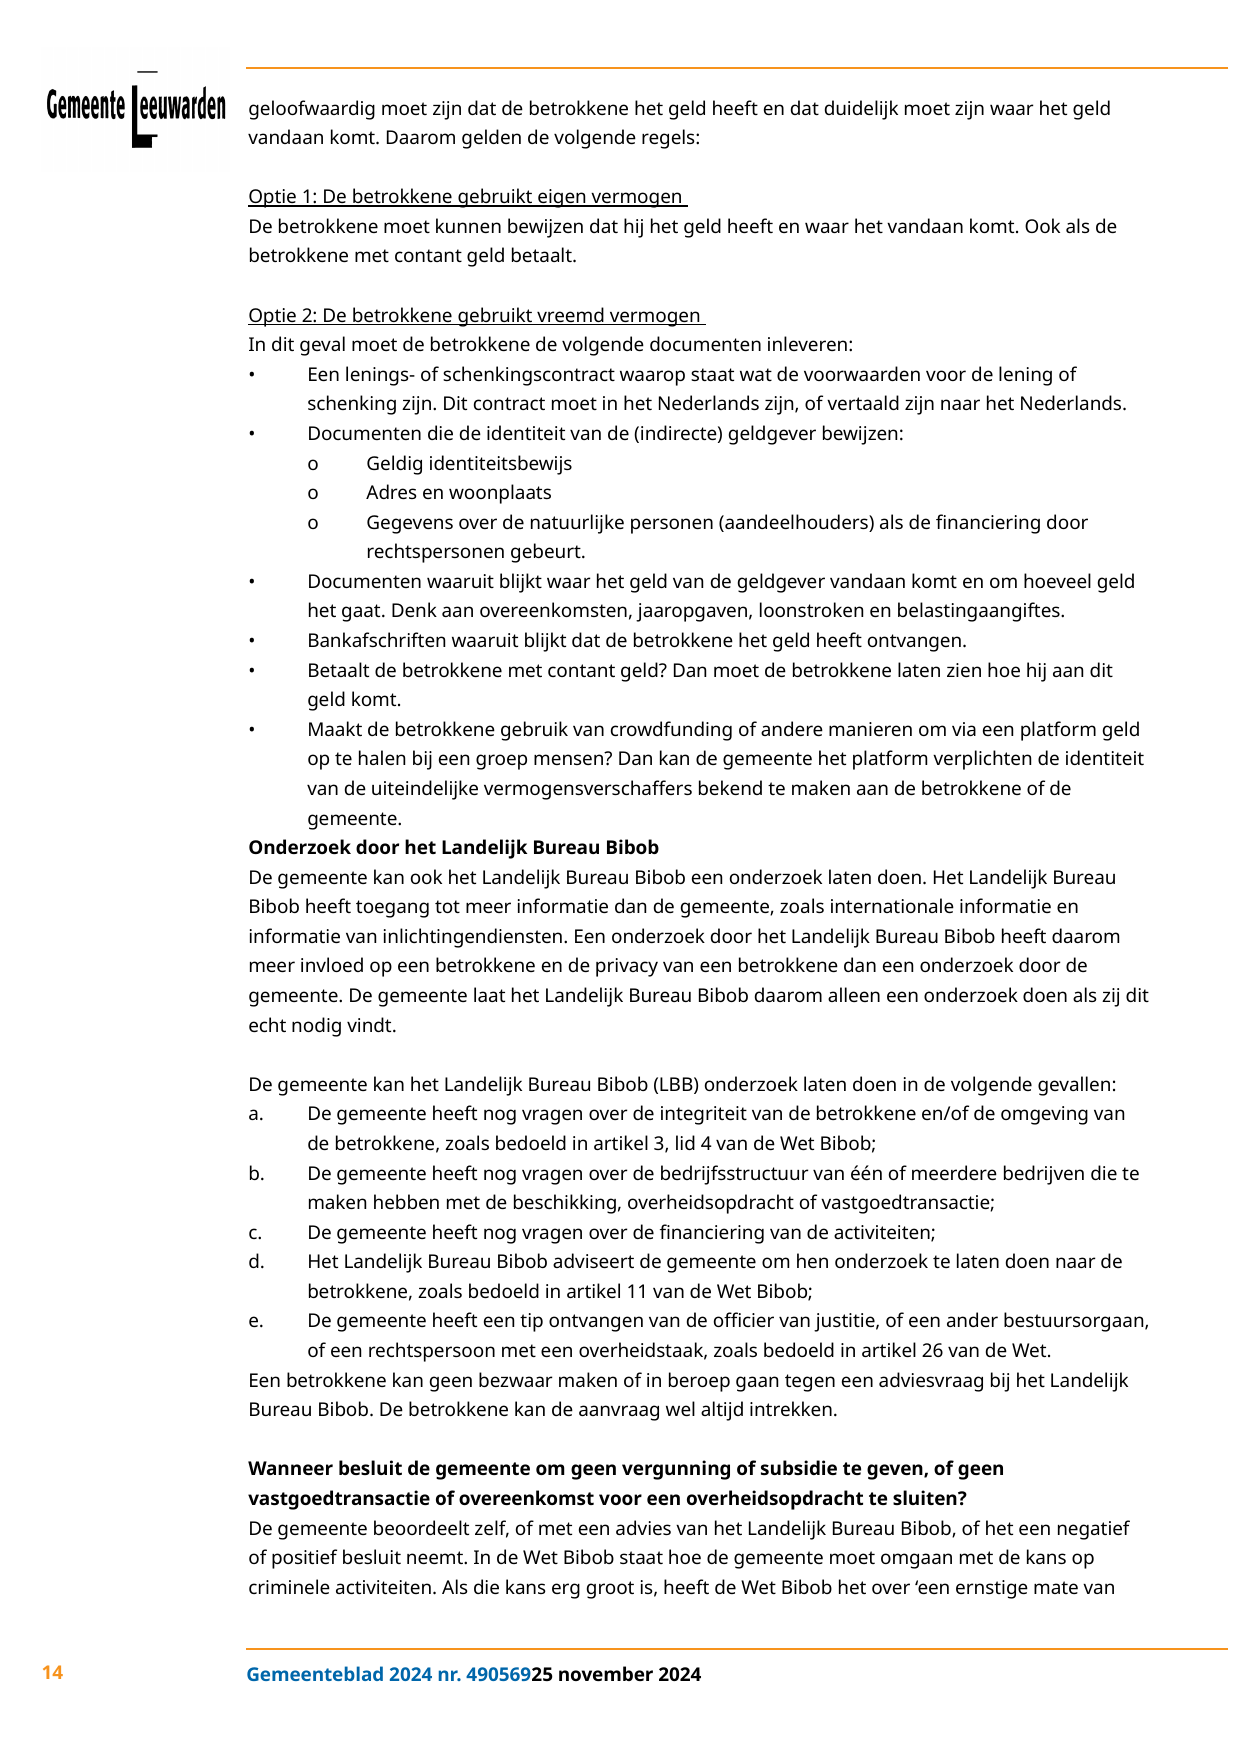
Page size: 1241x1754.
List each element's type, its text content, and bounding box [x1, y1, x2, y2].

list Documenten die de identiteit van de (indirecte) geldgever bewijzen: [248, 420, 1152, 446]
picture [41, 47, 231, 172]
list Maakt de betrokkene gebruik van crowdfunding of andere manieren om via een platform geld op te halen bij een groep mensen? Dan kan de gemeente het platform verplichten de identiteit van de uiteindelijke vermogensverschaffers bekend te maken aan de betrokkene of de gemeente. [248, 716, 1152, 831]
list Bankafschriften waaruit blijkt dat de betrokkene het geld heeft ontvangen. [248, 627, 1152, 653]
list Adres en woonplaats [307, 479, 1152, 505]
text De gemeente kan ook het Landelijk Bureau Bibob een onderzoek laten doen. Het Landelijk Bureau Bibob heeft toegang tot meer informatie dan de gemeente, zoals internationale informatie en informatie van inlichtingendiensten. Een onderzoek door het Landelijk Bureau Bibob heeft daarom meer invloed op een betrokkene en de privacy van een betrokkene dan een onderzoek door de gemeente. De gemeente laat het Landelijk Bureau Bibob daarom alleen een onderzoek doen als zij dit echt nodig vindt. [248, 864, 1152, 1038]
list Het Landelijk Bureau Bibob adviseert de gemeente om hen onderzoek te laten doen naar de betrokkene, zoals bedoeld in artikel 11 van de Wet Bibob; [248, 1248, 1152, 1304]
text De gemeente beoordeelt zelf, of met een advies van het Landelijk Bureau Bibob, of het een negatief of positief besluit neemt. In de Wet Bibob staat hoe de gemeente moet omgaan met de kans op criminele activiteiten. Als die kans erg groot is, heeft de Wet Bibob het over ‘een ernstige mate van [248, 1515, 1152, 1600]
list De gemeente heeft nog vragen over de bedrijfsstructuur van één of meerdere bedrijven die te maken hebben met de beschikking, overheidsopdracht of vastgoedtransactie; [248, 1160, 1152, 1215]
list Geldig identiteitsbewijs [307, 450, 1152, 476]
list De gemeente heeft een tip ontvangen van de officier van justitie, of een ander bestuursorgaan, of een rechtspersoon met een overheidstaak, zoals bedoeld in artikel 26 van de Wet. [248, 1308, 1152, 1363]
text geloofwaardig moet zijn dat de betrokkene het geld heeft en dat duidelijk moet zijn waar het geld vandaan komt. Daarom gelden de volgende regels: [248, 95, 1152, 150]
list Documenten waaruit blijkt waar het geld van de geldgever vandaan komt en om hoeveel geld het gaat. Denk aan overeenkomsten, jaaropgaven, loonstroken en belastingaangiftes. [248, 568, 1152, 623]
list Gegevens over de natuurlijke personen (aandeelhouders) als de financiering door rechtspersonen gebeurt. [307, 509, 1152, 564]
text Optie 2: De betrokkene gebruikt vreemd vermogen [248, 302, 1152, 328]
list De gemeente heeft nog vragen over de financiering van de activiteiten; [248, 1219, 1152, 1245]
text Wanneer besluit de gemeente om geen vergunning of subsidie te geven, of geen vastgoedtransactie of overeenkomst voor een overheidsopdracht te sluiten? [248, 1456, 1152, 1511]
text Een betrokkene kan geen bezwaar maken of in beroep gaan tegen een adviesvraag bij het Landelijk Bureau Bibob. De betrokkene kan de aanvraag wel altijd intrekken. [248, 1367, 1152, 1422]
text Optie 1: De betrokkene gebruikt eigen vermogen [248, 183, 1152, 209]
text De gemeente kan het Landelijk Bureau Bibob (LBB) onderzoek laten doen in de volgende gevallen: [248, 1071, 1152, 1097]
text Onderzoek door het Landelijk Bureau Bibob [248, 834, 1152, 860]
list De gemeente heeft nog vragen over de integriteit van de betrokkene en/of de omgeving van de betrokkene, zoals bedoeld in artikel 3, lid 4 van de Wet Bibob; [248, 1101, 1152, 1156]
list Betaalt de betrokkene met contant geld? Dan moet de betrokkene laten zien hoe hij aan dit geld komt. [248, 657, 1152, 712]
text De betrokkene moet kunnen bewijzen dat hij het geld heeft en waar het vandaan komt. Ook als de betrokkene met contant geld betaalt. [248, 213, 1152, 268]
list Een lenings- of schenkingscontract waarop staat wat de voorwaarden voor de lening of schenking zijn. Dit contract moet in het Nederlands zijn, of vertaald zijn naar het Nederlands. [248, 361, 1152, 416]
text In dit geval moet de betrokkene de volgende documenten inleveren: [248, 331, 1152, 357]
